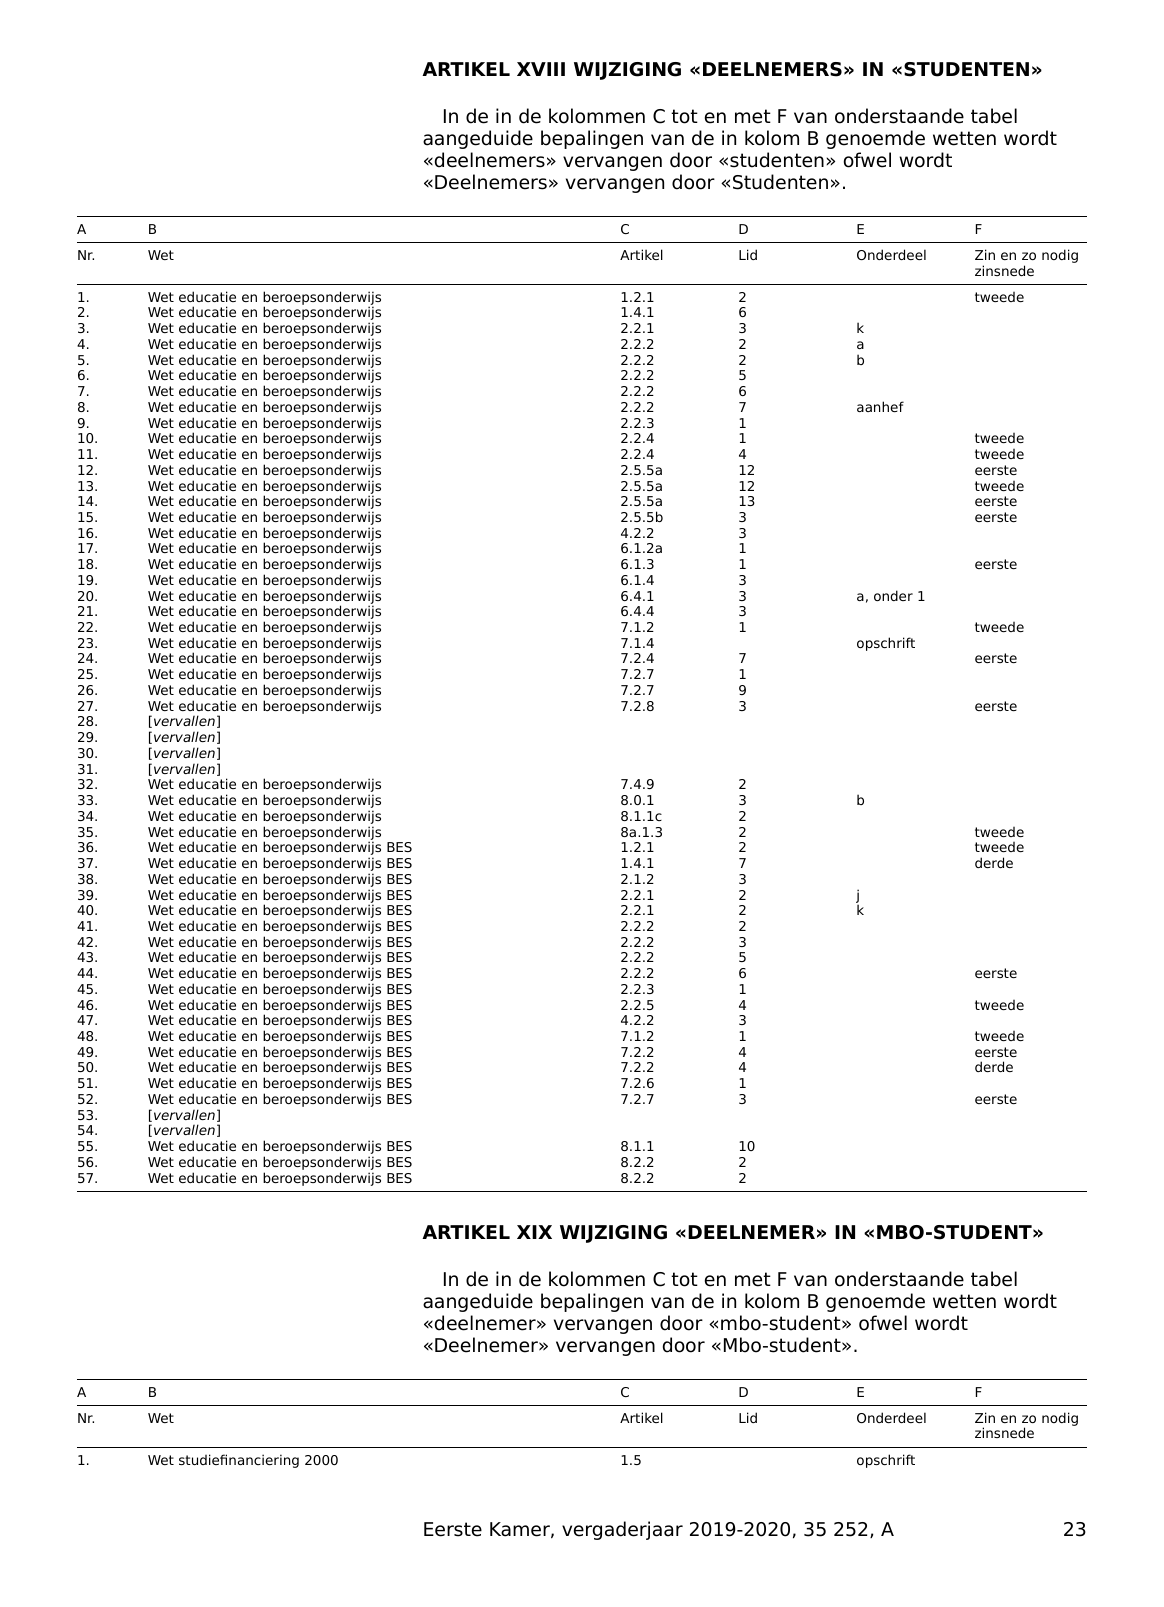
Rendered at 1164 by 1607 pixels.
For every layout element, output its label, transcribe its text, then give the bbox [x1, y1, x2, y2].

table_cell [969, 1123, 1087, 1139]
table_cell 2.2.2 [614, 935, 732, 950]
table_cell Wet educatie en beroepsonderwijs [142, 824, 614, 840]
table_cell 48. [77, 1029, 142, 1044]
table_cell [732, 714, 850, 730]
table_cell 2 [732, 887, 850, 903]
table_cell 6 [732, 966, 850, 982]
table_cell j [850, 887, 968, 903]
table_cell [969, 400, 1087, 415]
table_cell [850, 683, 968, 698]
table_cell [vervallen] [142, 1108, 614, 1123]
table_cell [969, 636, 1087, 651]
table_cell Wet educatie en beroepsonderwijs [142, 651, 614, 667]
table_cell 2.2.2 [614, 950, 732, 966]
table_cell 4 [732, 447, 850, 463]
table_header D [732, 217, 850, 242]
table_cell Wet educatie en beroepsonderwijs [142, 620, 614, 636]
table_cell 40. [77, 903, 142, 919]
table_cell 10 [732, 1139, 850, 1155]
table_cell 7 [732, 400, 850, 415]
table_cell [969, 604, 1087, 620]
table_cell [969, 589, 1087, 604]
table_cell [850, 1013, 968, 1029]
table_cell 1 [732, 557, 850, 573]
table_cell [850, 1092, 968, 1107]
table_cell 10. [77, 431, 142, 447]
table_cell [614, 714, 732, 730]
table_cell [969, 935, 1087, 950]
table_cell [vervallen] [142, 761, 614, 777]
table_cell 39. [77, 887, 142, 903]
table_cell 2 [732, 809, 850, 824]
table_cell [969, 321, 1087, 337]
table_cell [969, 761, 1087, 777]
table_cell Wet [142, 243, 614, 284]
table_cell 1 [732, 431, 850, 447]
table_cell 51. [77, 1076, 142, 1092]
table_cell 1 [732, 667, 850, 683]
table_cell [850, 305, 968, 321]
table_cell 1 [732, 982, 850, 997]
table_cell [850, 620, 968, 636]
table_cell opschrift [850, 1448, 968, 1468]
text In de in de kolommen C tot en met F van onderstaande tabel aangeduide bepalingen van de in kolom B genoemde wetten wordt «deelnemers» vervangen door «studenten» ofwel wordt «Deelnemers» vervangen door «Studenten». [422, 106, 1087, 194]
table_cell Wet educatie en beroepsonderwijs BES [142, 872, 614, 887]
table_cell Wet educatie en beroepsonderwijs BES [142, 998, 614, 1013]
table_cell Wet educatie en beroepsonderwijs [142, 573, 614, 588]
table_cell [850, 510, 968, 526]
table_cell 54. [77, 1123, 142, 1139]
table_cell [850, 494, 968, 510]
table_cell 2 [732, 840, 850, 856]
table_cell 2. [77, 305, 142, 321]
table_cell eerste [969, 966, 1087, 982]
table_cell Wet educatie en beroepsonderwijs [142, 636, 614, 651]
table_cell [969, 415, 1087, 431]
table_header D [732, 1380, 850, 1405]
table_cell 50. [77, 1060, 142, 1076]
table_cell eerste [969, 1045, 1087, 1060]
table_cell Wet educatie en beroepsonderwijs [142, 384, 614, 400]
table_cell Wet educatie en beroepsonderwijs [142, 604, 614, 620]
table_cell Nr. [77, 1406, 142, 1447]
table_cell [850, 478, 968, 494]
table_cell tweede [969, 285, 1087, 305]
table_cell [850, 840, 968, 856]
table_cell k [850, 321, 968, 337]
table_cell [vervallen] [142, 730, 614, 746]
table_cell 2 [732, 1170, 850, 1191]
text In de in de kolommen C tot en met F van onderstaande tabel aangeduide bepalingen van de in kolom B genoemde wetten wordt «deelnemer» vervangen door «mbo-student» ofwel wordt «Deelnemer» vervangen door «Mbo-student». [422, 1269, 1087, 1357]
table_cell tweede [969, 478, 1087, 494]
table_cell 7.2.8 [614, 699, 732, 714]
table_cell 8.0.1 [614, 793, 732, 809]
table_cell derde [969, 1060, 1087, 1076]
table_cell 20. [77, 589, 142, 604]
table_cell Onderdeel [850, 243, 968, 284]
table_cell [850, 1060, 968, 1076]
table_cell 1.4.1 [614, 305, 732, 321]
table_cell Wet educatie en beroepsonderwijs [142, 305, 614, 321]
table_cell Lid [732, 243, 850, 284]
table_cell aanhef [850, 400, 968, 415]
table_cell 2 [732, 919, 850, 934]
table_header E [850, 217, 968, 242]
table_cell 2.5.5b [614, 510, 732, 526]
table_cell 29. [77, 730, 142, 746]
table_cell 7.1.4 [614, 636, 732, 651]
table_cell [969, 1448, 1087, 1468]
table_cell Zin en zo nodig zinsnede [969, 243, 1087, 284]
table_cell 53. [77, 1108, 142, 1123]
table_cell [vervallen] [142, 1123, 614, 1139]
table_cell 24. [77, 651, 142, 667]
table_cell 5 [732, 950, 850, 966]
table_cell [850, 824, 968, 840]
table_cell 36. [77, 840, 142, 856]
table_cell [969, 982, 1087, 997]
table_cell Wet educatie en beroepsonderwijs BES [142, 966, 614, 982]
table_cell tweede [969, 998, 1087, 1013]
table_cell 7.2.4 [614, 651, 732, 667]
table_cell Wet educatie en beroepsonderwijs [142, 699, 614, 714]
table_cell 2.2.2 [614, 400, 732, 415]
table_cell [969, 353, 1087, 368]
table_cell [850, 604, 968, 620]
table_cell Wet educatie en beroepsonderwijs [142, 793, 614, 809]
table_header F [969, 1380, 1087, 1405]
table_cell 6.1.3 [614, 557, 732, 573]
table_cell 2.2.2 [614, 368, 732, 384]
table_cell 2.2.3 [614, 982, 732, 997]
table_cell eerste [969, 510, 1087, 526]
table_cell Wet educatie en beroepsonderwijs BES [142, 1045, 614, 1060]
table_cell [614, 1108, 732, 1123]
table_cell 4. [77, 337, 142, 352]
table_cell 7. [77, 384, 142, 400]
table_cell opschrift [850, 636, 968, 651]
table_cell 7.2.2 [614, 1060, 732, 1076]
table_cell Wet educatie en beroepsonderwijs BES [142, 887, 614, 903]
table_cell 3 [732, 793, 850, 809]
table_cell Wet educatie en beroepsonderwijs BES [142, 935, 614, 950]
table_cell 2.5.5a [614, 478, 732, 494]
table_cell 26. [77, 683, 142, 698]
table_cell 21. [77, 604, 142, 620]
table_cell 4 [732, 1060, 850, 1076]
table_cell Wet educatie en beroepsonderwijs [142, 400, 614, 415]
table_cell [850, 935, 968, 950]
table_cell [969, 1170, 1087, 1191]
table_cell tweede [969, 840, 1087, 856]
table_cell Artikel [614, 243, 732, 284]
table_cell 18. [77, 557, 142, 573]
table_cell eerste [969, 463, 1087, 478]
table_cell [850, 384, 968, 400]
table_cell tweede [969, 620, 1087, 636]
table_cell [850, 1139, 968, 1155]
table_cell 12 [732, 478, 850, 494]
table_cell [850, 1155, 968, 1170]
table_cell [614, 761, 732, 777]
table_cell [850, 950, 968, 966]
table_cell [850, 856, 968, 872]
table_cell 57. [77, 1170, 142, 1191]
table_cell 1.2.1 [614, 285, 732, 305]
table_cell Wet educatie en beroepsonderwijs [142, 683, 614, 698]
table_cell 2.2.2 [614, 353, 732, 368]
table_cell [850, 809, 968, 824]
table_cell Wet educatie en beroepsonderwijs BES [142, 840, 614, 856]
table_cell [850, 573, 968, 588]
table_cell 47. [77, 1013, 142, 1029]
table_cell 6.1.2a [614, 541, 732, 557]
table_cell 2.2.2 [614, 337, 732, 352]
table_cell [850, 431, 968, 447]
table_cell Wet educatie en beroepsonderwijs BES [142, 1170, 614, 1191]
table_cell Wet educatie en beroepsonderwijs [142, 447, 614, 463]
table_cell Wet educatie en beroepsonderwijs BES [142, 1076, 614, 1092]
table_cell [850, 982, 968, 997]
table_cell 3 [732, 935, 850, 950]
table_cell [vervallen] [142, 746, 614, 761]
table_cell 2.2.2 [614, 966, 732, 982]
table_cell eerste [969, 494, 1087, 510]
table_cell 1 [732, 541, 850, 557]
table_cell [850, 1045, 968, 1060]
table_cell 1.4.1 [614, 856, 732, 872]
table_cell Wet educatie en beroepsonderwijs BES [142, 903, 614, 919]
table_cell 2.2.5 [614, 998, 732, 1013]
table_cell 6.4.4 [614, 604, 732, 620]
table_cell 23. [77, 636, 142, 651]
table_cell 5 [732, 368, 850, 384]
table_cell Wet educatie en beroepsonderwijs [142, 494, 614, 510]
table_cell Wet educatie en beroepsonderwijs [142, 510, 614, 526]
table_cell 31. [77, 761, 142, 777]
table_cell Onderdeel [850, 1406, 968, 1447]
table_cell 3. [77, 321, 142, 337]
table_cell [969, 872, 1087, 887]
table_cell 2 [732, 777, 850, 793]
table_cell [969, 305, 1087, 321]
table_cell 4 [732, 998, 850, 1013]
table_cell a [850, 337, 968, 352]
table_cell b [850, 353, 968, 368]
table_cell 7.2.7 [614, 683, 732, 698]
table_cell 1. [77, 1448, 142, 1468]
table_cell [850, 651, 968, 667]
table_cell 46. [77, 998, 142, 1013]
table_cell Wet educatie en beroepsonderwijs [142, 541, 614, 557]
table_cell [850, 541, 968, 557]
table_cell Artikel [614, 1406, 732, 1447]
table_cell [969, 368, 1087, 384]
table_cell [969, 887, 1087, 903]
table_cell 6.4.1 [614, 589, 732, 604]
table_cell 38. [77, 872, 142, 887]
table_cell [969, 746, 1087, 761]
table_cell 43. [77, 950, 142, 966]
table_cell [969, 1013, 1087, 1029]
table_cell [850, 526, 968, 541]
table_cell 13 [732, 494, 850, 510]
table_cell eerste [969, 1092, 1087, 1107]
table_cell 2.2.1 [614, 321, 732, 337]
table_cell 37. [77, 856, 142, 872]
table_cell 2.2.3 [614, 415, 732, 431]
table_cell 1 [732, 1076, 850, 1092]
table_cell 6 [732, 384, 850, 400]
table_cell 6 [732, 305, 850, 321]
table_cell 6.1.4 [614, 573, 732, 588]
table_cell [850, 714, 968, 730]
table_cell 3 [732, 526, 850, 541]
table_cell [969, 384, 1087, 400]
table_cell 2.2.4 [614, 431, 732, 447]
table_cell 2.5.5a [614, 494, 732, 510]
table_cell 1. [77, 285, 142, 305]
table_cell Wet educatie en beroepsonderwijs BES [142, 1155, 614, 1170]
table_cell [969, 903, 1087, 919]
table_cell Wet educatie en beroepsonderwijs BES [142, 1060, 614, 1076]
table_cell Wet educatie en beroepsonderwijs BES [142, 1029, 614, 1044]
table_cell 41. [77, 919, 142, 934]
table_cell Wet studiefinanciering 2000 [142, 1448, 614, 1468]
table_cell 3 [732, 573, 850, 588]
table_cell 42. [77, 935, 142, 950]
table_cell 2.1.2 [614, 872, 732, 887]
table_cell 11. [77, 447, 142, 463]
table_cell Wet educatie en beroepsonderwijs [142, 478, 614, 494]
table_cell Wet educatie en beroepsonderwijs [142, 285, 614, 305]
table_cell 30. [77, 746, 142, 761]
table_cell 2 [732, 337, 850, 352]
table_cell [969, 793, 1087, 809]
table_cell Wet educatie en beroepsonderwijs BES [142, 1092, 614, 1107]
table_cell [850, 699, 968, 714]
table_cell [850, 1076, 968, 1092]
table_cell 16. [77, 526, 142, 541]
table_cell tweede [969, 1029, 1087, 1044]
table_cell 12. [77, 463, 142, 478]
table_cell Wet educatie en beroepsonderwijs [142, 353, 614, 368]
table_cell 8a.1.3 [614, 824, 732, 840]
table_cell 19. [77, 573, 142, 588]
table_cell [850, 1108, 968, 1123]
table_cell Wet educatie en beroepsonderwijs BES [142, 1139, 614, 1155]
table_cell 56. [77, 1155, 142, 1170]
table_cell 1 [732, 415, 850, 431]
table_cell 27. [77, 699, 142, 714]
table_cell [850, 872, 968, 887]
table_cell 3 [732, 321, 850, 337]
table_cell 4.2.2 [614, 1013, 732, 1029]
table_header C [614, 217, 732, 242]
subtitle ARTIKEL XIX WIJZIGING «DEELNEMER» IN «MBO-STUDENT» [422, 1222, 1087, 1244]
table_cell 7.4.9 [614, 777, 732, 793]
table_cell Wet educatie en beroepsonderwijs [142, 589, 614, 604]
table_cell [850, 368, 968, 384]
table_cell 2 [732, 824, 850, 840]
table_cell Wet educatie en beroepsonderwijs BES [142, 1013, 614, 1029]
table_header C [614, 1380, 732, 1405]
table_cell [732, 746, 850, 761]
table_cell 6. [77, 368, 142, 384]
table_cell 1 [732, 620, 850, 636]
table_cell derde [969, 856, 1087, 872]
table_cell [969, 337, 1087, 352]
table_cell [850, 557, 968, 573]
table_cell [969, 730, 1087, 746]
table_cell [850, 463, 968, 478]
table_cell 14. [77, 494, 142, 510]
table_cell [969, 526, 1087, 541]
table_cell [732, 761, 850, 777]
table_header F [969, 217, 1087, 242]
table_cell 33. [77, 793, 142, 809]
table_cell 7 [732, 651, 850, 667]
table_cell 2.5.5a [614, 463, 732, 478]
table_cell Nr. [77, 243, 142, 284]
table_cell 2 [732, 353, 850, 368]
table_cell 28. [77, 714, 142, 730]
table_header E [850, 1380, 968, 1405]
table_cell 3 [732, 1092, 850, 1107]
table_cell Zin en zo nodig zinsnede [969, 1406, 1087, 1447]
table_cell Wet educatie en beroepsonderwijs [142, 526, 614, 541]
table_cell Wet educatie en beroepsonderwijs BES [142, 856, 614, 872]
table_cell 4.2.2 [614, 526, 732, 541]
table_cell 7.2.7 [614, 1092, 732, 1107]
table_cell 2 [732, 1155, 850, 1170]
table_cell [850, 746, 968, 761]
table_header A [77, 217, 142, 242]
table_cell [850, 285, 968, 305]
table_cell 2.2.1 [614, 887, 732, 903]
table_cell 9 [732, 683, 850, 698]
table_cell [969, 541, 1087, 557]
table_cell Wet educatie en beroepsonderwijs BES [142, 950, 614, 966]
table_cell [614, 746, 732, 761]
table_cell [969, 919, 1087, 934]
table_cell 2 [732, 285, 850, 305]
table_cell [850, 919, 968, 934]
table_cell a, onder 1 [850, 589, 968, 604]
table_cell 52. [77, 1092, 142, 1107]
table_cell 35. [77, 824, 142, 840]
table_cell 7.1.2 [614, 620, 732, 636]
table_cell 3 [732, 589, 850, 604]
table_cell [850, 730, 968, 746]
table_cell Wet educatie en beroepsonderwijs [142, 337, 614, 352]
table_cell Wet educatie en beroepsonderwijs [142, 431, 614, 447]
table_cell Wet educatie en beroepsonderwijs BES [142, 919, 614, 934]
table_header B [142, 1380, 614, 1405]
table_cell [850, 1123, 968, 1139]
table_cell [969, 950, 1087, 966]
table_cell 7 [732, 856, 850, 872]
table_cell [732, 1108, 850, 1123]
table_cell 45. [77, 982, 142, 997]
table_cell b [850, 793, 968, 809]
table_header B [142, 217, 614, 242]
table_cell Wet educatie en beroepsonderwijs [142, 667, 614, 683]
table_cell Wet educatie en beroepsonderwijs [142, 368, 614, 384]
table_cell Wet educatie en beroepsonderwijs [142, 557, 614, 573]
table_cell 8.2.2 [614, 1170, 732, 1191]
table_cell [969, 667, 1087, 683]
table_cell Wet educatie en beroepsonderwijs BES [142, 982, 614, 997]
table_cell Wet educatie en beroepsonderwijs [142, 415, 614, 431]
table_cell 3 [732, 604, 850, 620]
table_cell [850, 415, 968, 431]
table_cell 44. [77, 966, 142, 982]
table_cell Wet [142, 1406, 614, 1447]
table_cell 13. [77, 478, 142, 494]
table_cell 2.2.2 [614, 384, 732, 400]
table_cell [614, 730, 732, 746]
table_cell 15. [77, 510, 142, 526]
table_cell [969, 1139, 1087, 1155]
table_cell tweede [969, 431, 1087, 447]
table_cell eerste [969, 651, 1087, 667]
table_cell [732, 636, 850, 651]
table_cell [850, 777, 968, 793]
table_cell 4 [732, 1045, 850, 1060]
table_cell k [850, 903, 968, 919]
table_cell 7.2.7 [614, 667, 732, 683]
table_cell 1.5 [614, 1448, 732, 1468]
table_cell tweede [969, 824, 1087, 840]
table_cell 34. [77, 809, 142, 824]
table_cell [850, 966, 968, 982]
table_cell 9. [77, 415, 142, 431]
table_cell 32. [77, 777, 142, 793]
table_cell [969, 1108, 1087, 1123]
table_cell [vervallen] [142, 714, 614, 730]
table_cell 2 [732, 903, 850, 919]
table_cell 22. [77, 620, 142, 636]
table_cell 1 [732, 1029, 850, 1044]
table_cell [969, 809, 1087, 824]
table_cell 2.2.1 [614, 903, 732, 919]
table_cell [969, 573, 1087, 588]
table_cell 3 [732, 872, 850, 887]
table_cell [850, 1170, 968, 1191]
table_cell Lid [732, 1406, 850, 1447]
table_cell 8.1.1 [614, 1139, 732, 1155]
table_cell 7.1.2 [614, 1029, 732, 1044]
table_cell 5. [77, 353, 142, 368]
table_cell [850, 447, 968, 463]
table_cell 2.2.4 [614, 447, 732, 463]
table_cell [850, 667, 968, 683]
table_cell 8.1.1c [614, 809, 732, 824]
table_cell 2.2.2 [614, 919, 732, 934]
table_cell 3 [732, 510, 850, 526]
table_cell [850, 1029, 968, 1044]
table_cell [614, 1123, 732, 1139]
table_cell [732, 730, 850, 746]
table_cell [732, 1448, 850, 1468]
table_cell Wet educatie en beroepsonderwijs [142, 777, 614, 793]
table_cell 49. [77, 1045, 142, 1060]
table_cell 8.2.2 [614, 1155, 732, 1170]
table_cell [969, 1076, 1087, 1092]
table_cell [732, 1123, 850, 1139]
table_cell 12 [732, 463, 850, 478]
table_cell 8. [77, 400, 142, 415]
table_cell [969, 683, 1087, 698]
table_cell eerste [969, 699, 1087, 714]
table_cell tweede [969, 447, 1087, 463]
table_cell 1.2.1 [614, 840, 732, 856]
table_cell 55. [77, 1139, 142, 1155]
subtitle ARTIKEL XVIII WIJZIGING «DEELNEMERS» IN «STUDENTEN» [422, 59, 1087, 81]
table_cell Wet educatie en beroepsonderwijs [142, 463, 614, 478]
table_cell 7.2.2 [614, 1045, 732, 1060]
table_header A [77, 1380, 142, 1405]
table_cell [969, 714, 1087, 730]
table_cell [850, 761, 968, 777]
table_cell [850, 998, 968, 1013]
table_cell 3 [732, 699, 850, 714]
table_cell 17. [77, 541, 142, 557]
table_cell Wet educatie en beroepsonderwijs [142, 321, 614, 337]
table_cell [969, 777, 1087, 793]
table_cell eerste [969, 557, 1087, 573]
table_cell 7.2.6 [614, 1076, 732, 1092]
table_cell Wet educatie en beroepsonderwijs [142, 809, 614, 824]
table_cell 3 [732, 1013, 850, 1029]
table_cell 25. [77, 667, 142, 683]
table_cell [969, 1155, 1087, 1170]
